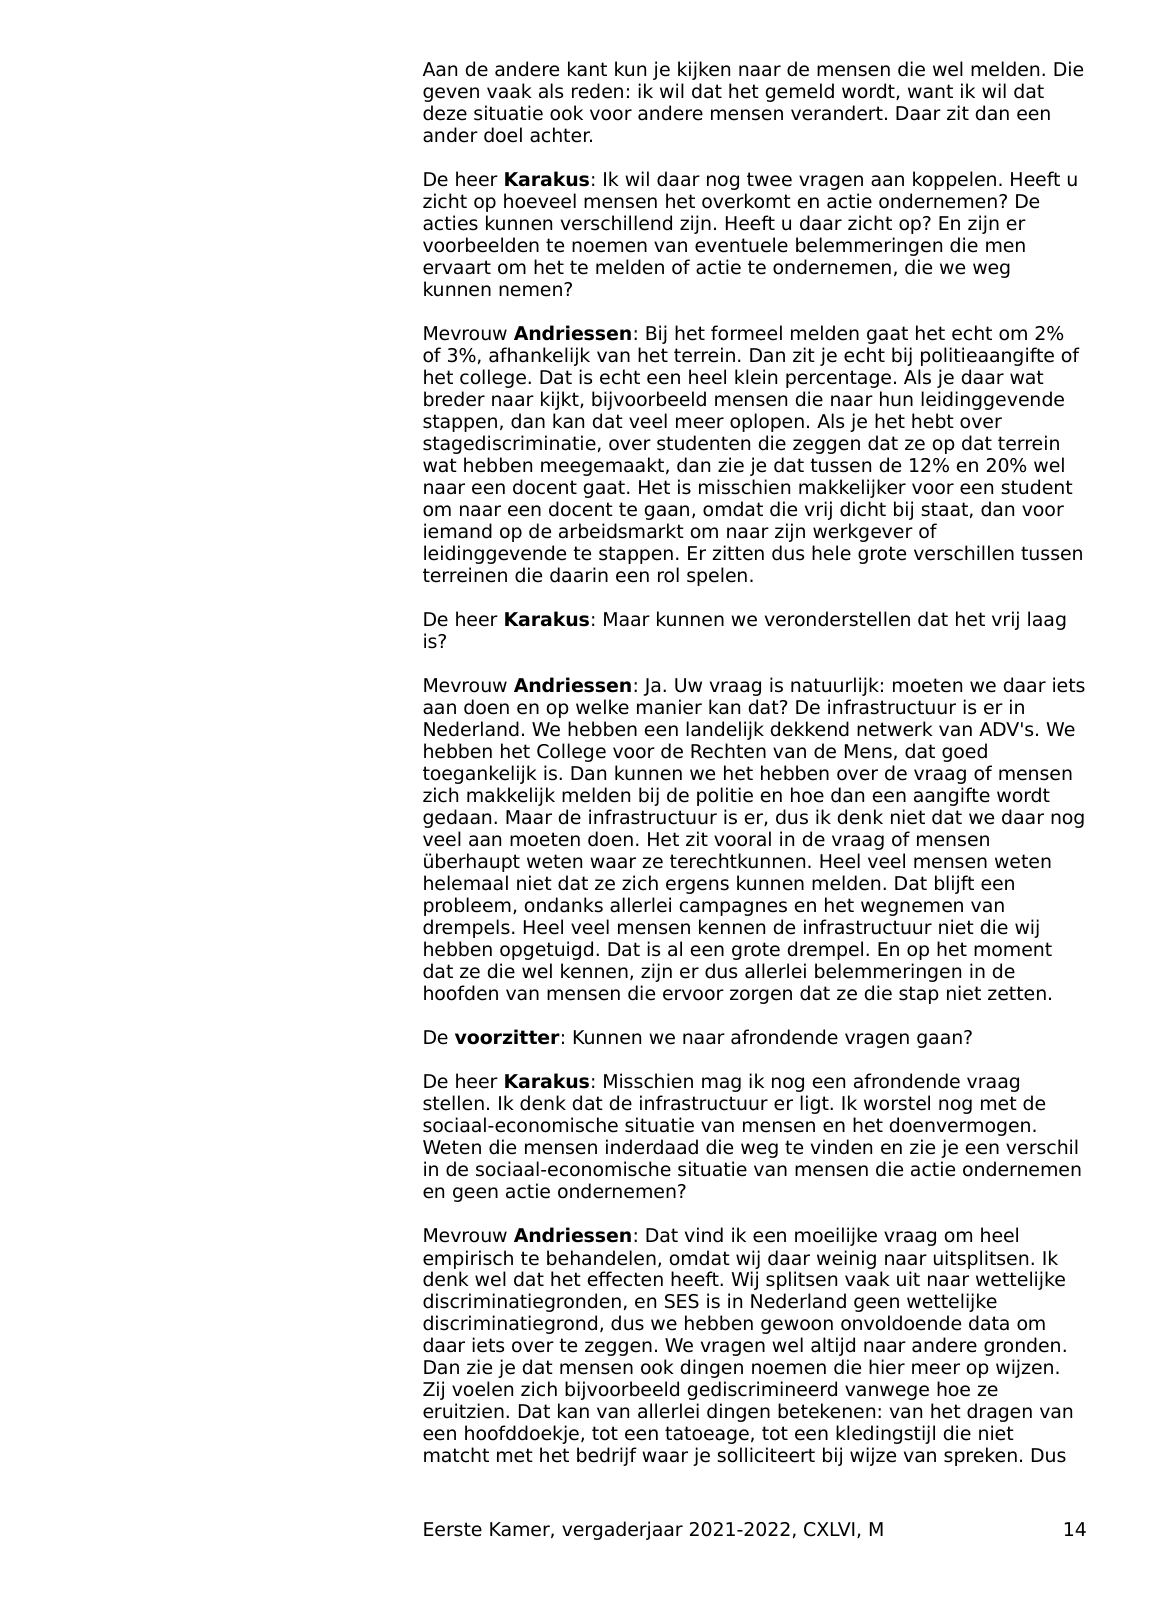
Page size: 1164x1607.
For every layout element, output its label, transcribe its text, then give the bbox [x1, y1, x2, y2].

text Mevrouw Andriessen: Ja. Uw vraag is natuurlijk: moeten we daar iets aan doen en op welke manier kan dat? De infrastructuur is er in Nederland. We hebben een landelijk dekkend netwerk van ADV's. We hebben het College voor de Rechten van de Mens, dat goed toegankelijk is. Dan kunnen we het hebben over de vraag of mensen zich makkelijk melden bij de politie en hoe dan een aangifte wordt gedaan. Maar de infrastructuur is er, dus ik denk niet dat we daar nog veel aan moeten doen. Het zit vooral in de vraag of mensen überhaupt weten waar ze terechtkunnen. Heel veel mensen weten helemaal niet dat ze zich ergens kunnen melden. Dat blijft een probleem, ondanks allerlei campagnes en het wegnemen van drempels. Heel veel mensen kennen de infrastructuur niet die wij hebben opgetuigd. Dat is al een grote drempel. En op het moment dat ze die wel kennen, zijn er dus allerlei belemmeringen in de hoofden van mensen die ervoor zorgen dat ze die stap niet zetten. [422, 675, 1087, 1005]
text Aan de andere kant kun je kijken naar de mensen die wel melden. Die geven vaak als reden: ik wil dat het gemeld wordt, want ik wil dat deze situatie ook voor andere mensen verandert. Daar zit dan een ander doel achter. [422, 59, 1087, 147]
text Mevrouw Andriessen: Bij het formeel melden gaat het echt om 2% of 3%, afhankelijk van het terrein. Dan zit je echt bij politieaangifte of het college. Dat is echt een heel klein percentage. Als je daar wat breder naar kijkt, bijvoorbeeld mensen die naar hun leidinggevende stappen, dan kan dat veel meer oplopen. Als je het hebt over stagediscriminatie, over studenten die zeggen dat ze op dat terrein wat hebben meegemaakt, dan zie je dat tussen de 12% en 20% wel naar een docent gaat. Het is misschien makkelijker voor een student om naar een docent te gaan, omdat die vrij dicht bij staat, dan voor iemand op de arbeidsmarkt om naar zijn werkgever of leidinggevende te stappen. Er zitten dus hele grote verschillen tussen terreinen die daarin een rol spelen. [422, 323, 1087, 587]
text De heer Karakus: Maar kunnen we veronderstellen dat het vrij laag is? [422, 609, 1087, 653]
text De heer Karakus: Misschien mag ik nog een afrondende vraag stellen. Ik denk dat de infrastructuur er ligt. Ik worstel nog met de sociaal-economische situatie van mensen en het doenvermogen. Weten die mensen inderdaad die weg te vinden en zie je een verschil in de sociaal-economische situatie van mensen die actie ondernemen en geen actie ondernemen? [422, 1071, 1087, 1203]
text De voorzitter: Kunnen we naar afrondende vragen gaan? [422, 1027, 1087, 1049]
text Mevrouw Andriessen: Dat vind ik een moeilijke vraag om heel empirisch te behandelen, omdat wij daar weinig naar uitsplitsen. Ik denk wel dat het effecten heeft. Wij splitsen vaak uit naar wettelijke discriminatiegronden, en SES is in Nederland geen wettelijke discriminatiegrond, dus we hebben gewoon onvoldoende data om daar iets over te zeggen. We vragen wel altijd naar andere gronden. Dan zie je dat mensen ook dingen noemen die hier meer op wijzen. Zij voelen zich bijvoorbeeld gediscrimineerd vanwege hoe ze eruitzien. Dat kan van allerlei dingen betekenen: van het dragen van een hoofddoekje, tot een tatoeage, tot een kledingstijl die niet matcht met het bedrijf waar je solliciteert bij wijze van spreken. Dus [422, 1225, 1087, 1467]
text De heer Karakus: Ik wil daar nog twee vragen aan koppelen. Heeft u zicht op hoeveel mensen het overkomt en actie ondernemen? De acties kunnen verschillend zijn. Heeft u daar zicht op? En zijn er voorbeelden te noemen van eventuele belemmeringen die men ervaart om het te melden of actie te ondernemen, die we weg kunnen nemen? [422, 169, 1087, 301]
